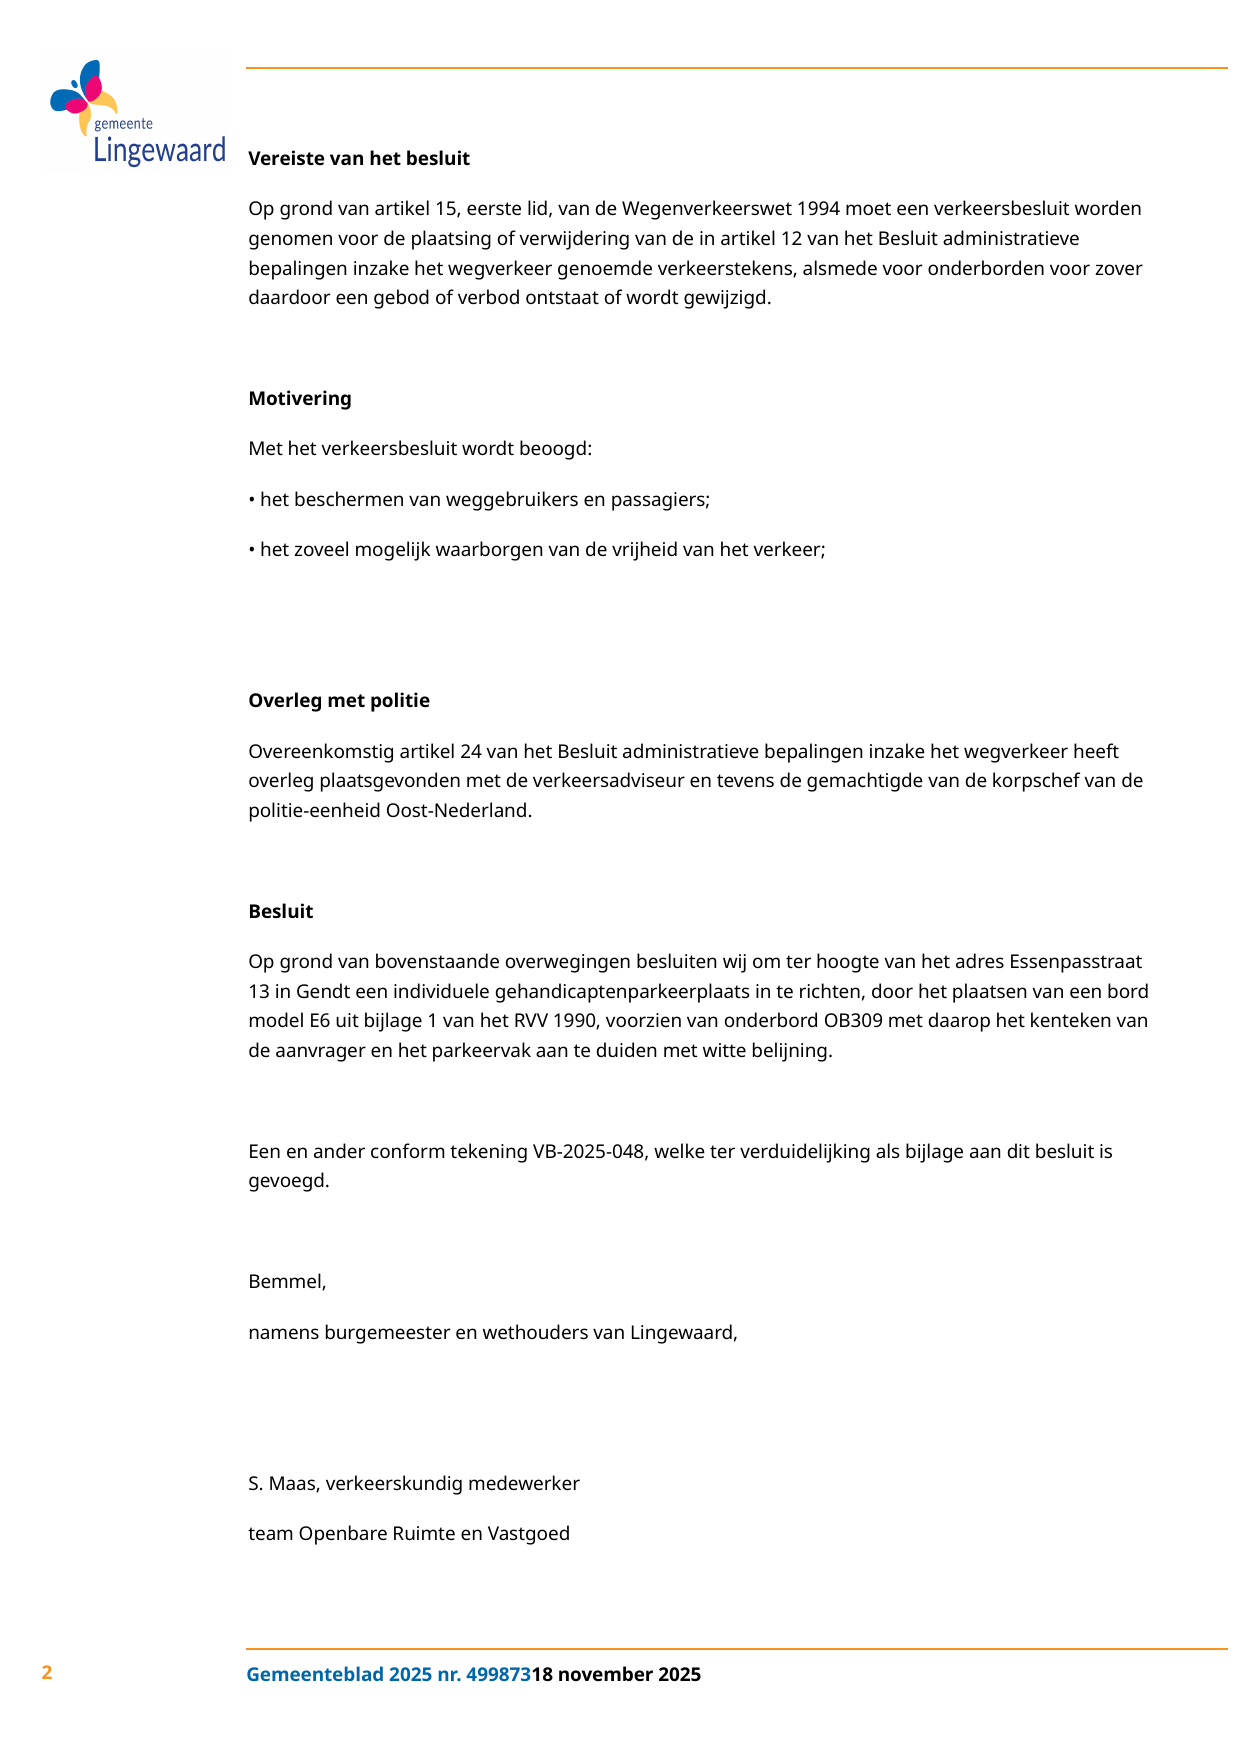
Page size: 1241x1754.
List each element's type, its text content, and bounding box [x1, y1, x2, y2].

text Een en ander conform tekening VB-2025-048, welke ter verduidelijking als bijlage aan dit besluit is gevoegd. [248, 1138, 1152, 1193]
text Overleg met politie [248, 688, 1152, 713]
picture [41, 47, 231, 172]
text Bemmel, [248, 1268, 1152, 1294]
text Met het verkeersbesluit wordt beoogd: [248, 436, 1152, 461]
text Vereiste van het besluit [248, 145, 1152, 171]
text Motivering [248, 385, 1152, 411]
text Overeenkomstig artikel 24 van het Besluit administratieve bepalingen inzake het wegverkeer heeft overleg plaatsgevonden met de verkeersadviseur en tevens de gemachtigde van de korpschef van de politie-eenheid Oost-Nederland. [248, 738, 1152, 823]
text team Openbare Ruimte en Vastgoed [248, 1521, 1152, 1546]
text Op grond van artikel 15, eerste lid, van de Wegenverkeerswet 1994 moet een verkeersbesluit worden genomen voor de plaatsing of verwijdering van de in artikel 12 van het Besluit administratieve bepalingen inzake het wegverkeer genoemde verkeerstekens, alsmede voor onderborden voor zover daardoor een gebod of verbod ontstaat of wordt gewijzigd. [248, 196, 1152, 310]
text S. Maas, verkeerskundig medewerker [248, 1470, 1152, 1496]
text Besluit [248, 898, 1152, 924]
text Op grond van bovenstaande overwegingen besluiten wij om ter hoogte van het adres Essenpasstraat 13 in Gendt een individuele gehandicaptenparkeerplaats in te richten, door het plaatsen van een bord model E6 uit bijlage 1 van het RVV 1990, voorzien van onderbord OB309 met daarop het kenteken van de aanvrager en het parkeervak aan te duiden met witte belijning. [248, 948, 1152, 1063]
text • het zoveel mogelijk waarborgen van de vrijheid van het verkeer; [248, 536, 1152, 562]
text namens burgemeester en wethouders van Lingewaard, [248, 1319, 1152, 1345]
text • het beschermen van weggebruikers en passagiers; [248, 486, 1152, 512]
